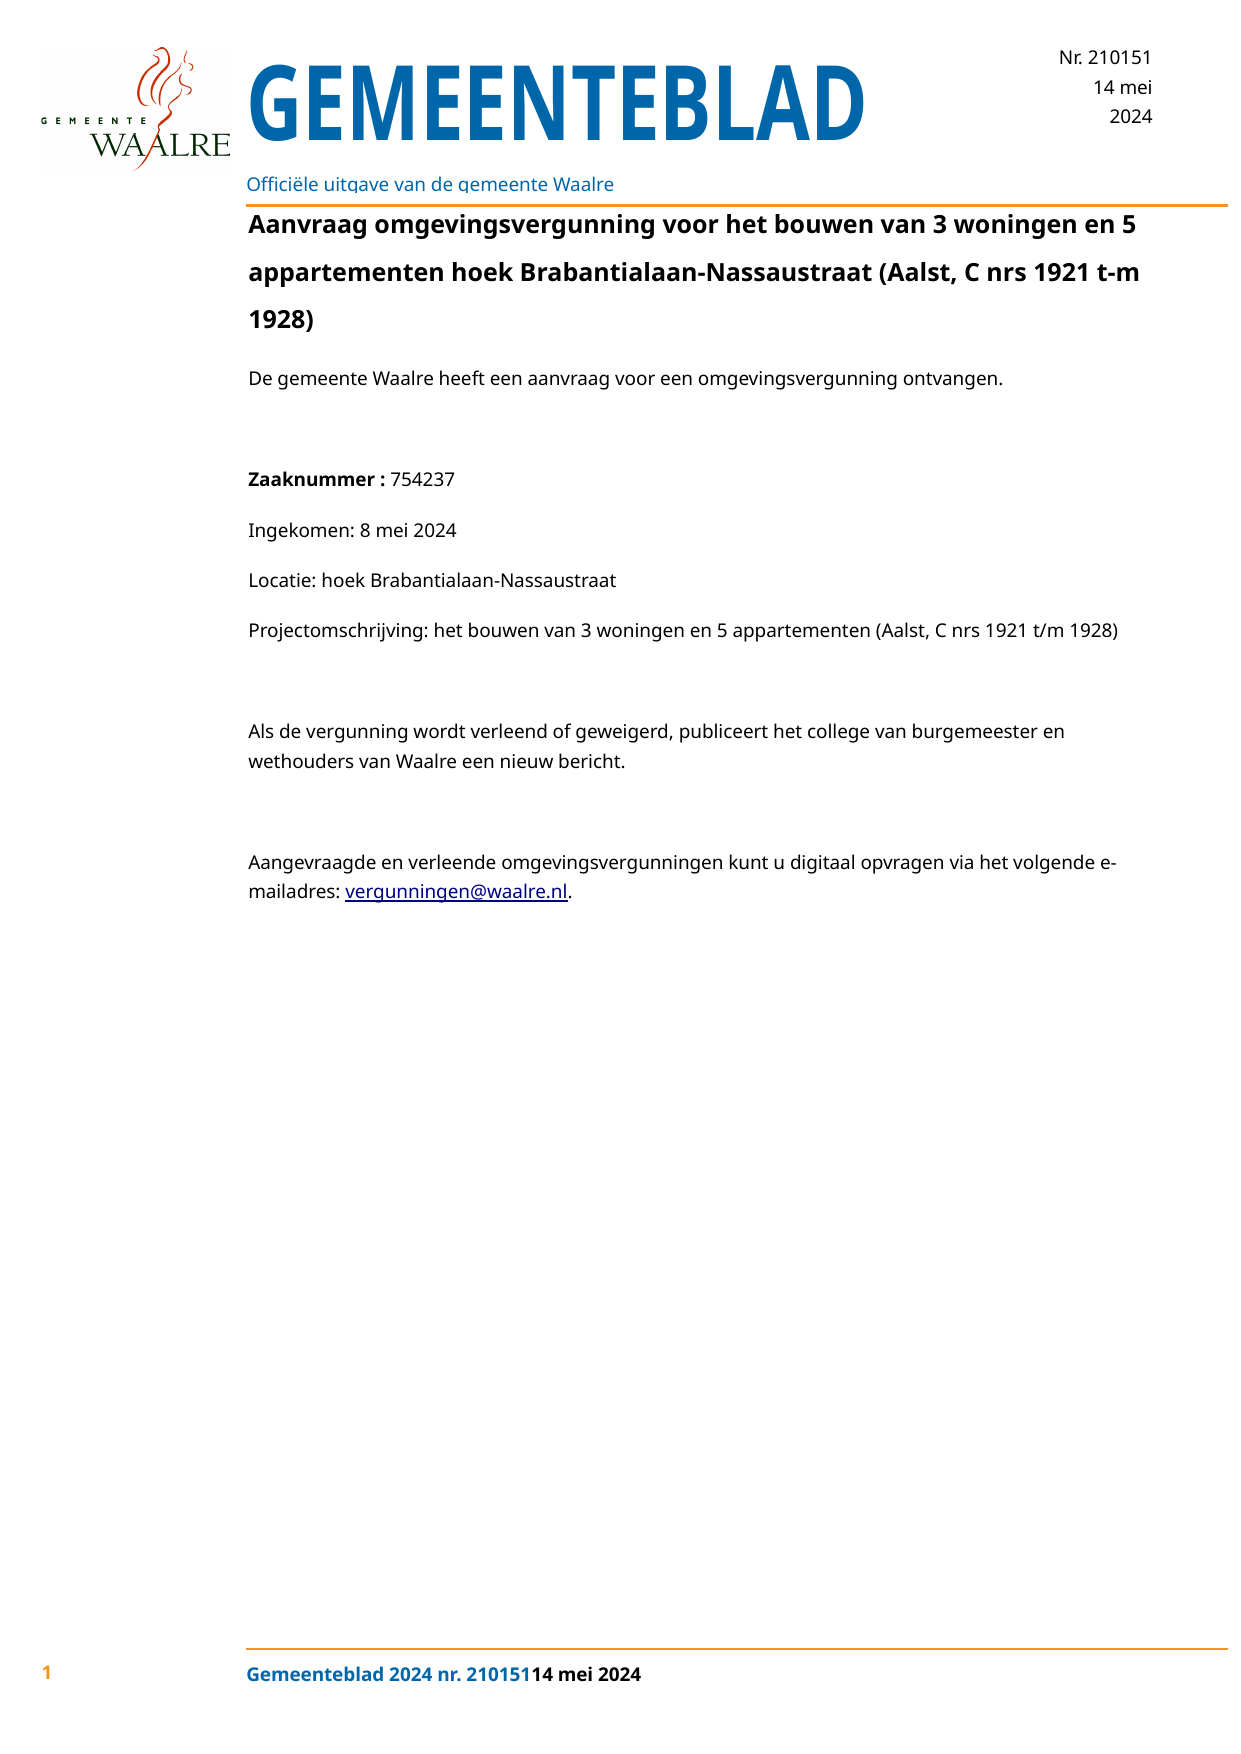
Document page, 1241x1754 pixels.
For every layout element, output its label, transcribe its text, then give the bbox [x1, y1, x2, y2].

text Aangevraagde en verleende omgevingsvergunningen kunt u digitaal opvragen via het volgende e-mailadres: vergunningen@waalre.nl. [248, 849, 1152, 904]
text Als de vergunning wordt verleend of geweigerd, publiceert het college van burgemeester en wethouders van Waalre een nieuw bericht. [248, 718, 1152, 774]
text Projectomschrijving: het bouwen van 3 woningen en 5 appartementen (Aalst, C nrs 1921 t/m 1928) [248, 618, 1152, 643]
text Locatie: hoek Brabantialaan-Nassaustraat [248, 567, 1152, 593]
text Ingekomen: 8 mei 2024 [248, 517, 1152, 542]
text Zaaknummer : 754237 [248, 466, 1152, 492]
picture [41, 47, 231, 172]
text De gemeente Waalre heeft een aanvraag voor een omgevingsvergunning ontvangen. [248, 366, 1152, 391]
text Aanvraag omgevingsvergunning voor het bouwen van 3 woningen en 5 appartementen hoek Brabantialaan-Nassaustraat (Aalst, C nrs 1921 t-m 1928) [248, 207, 1152, 336]
